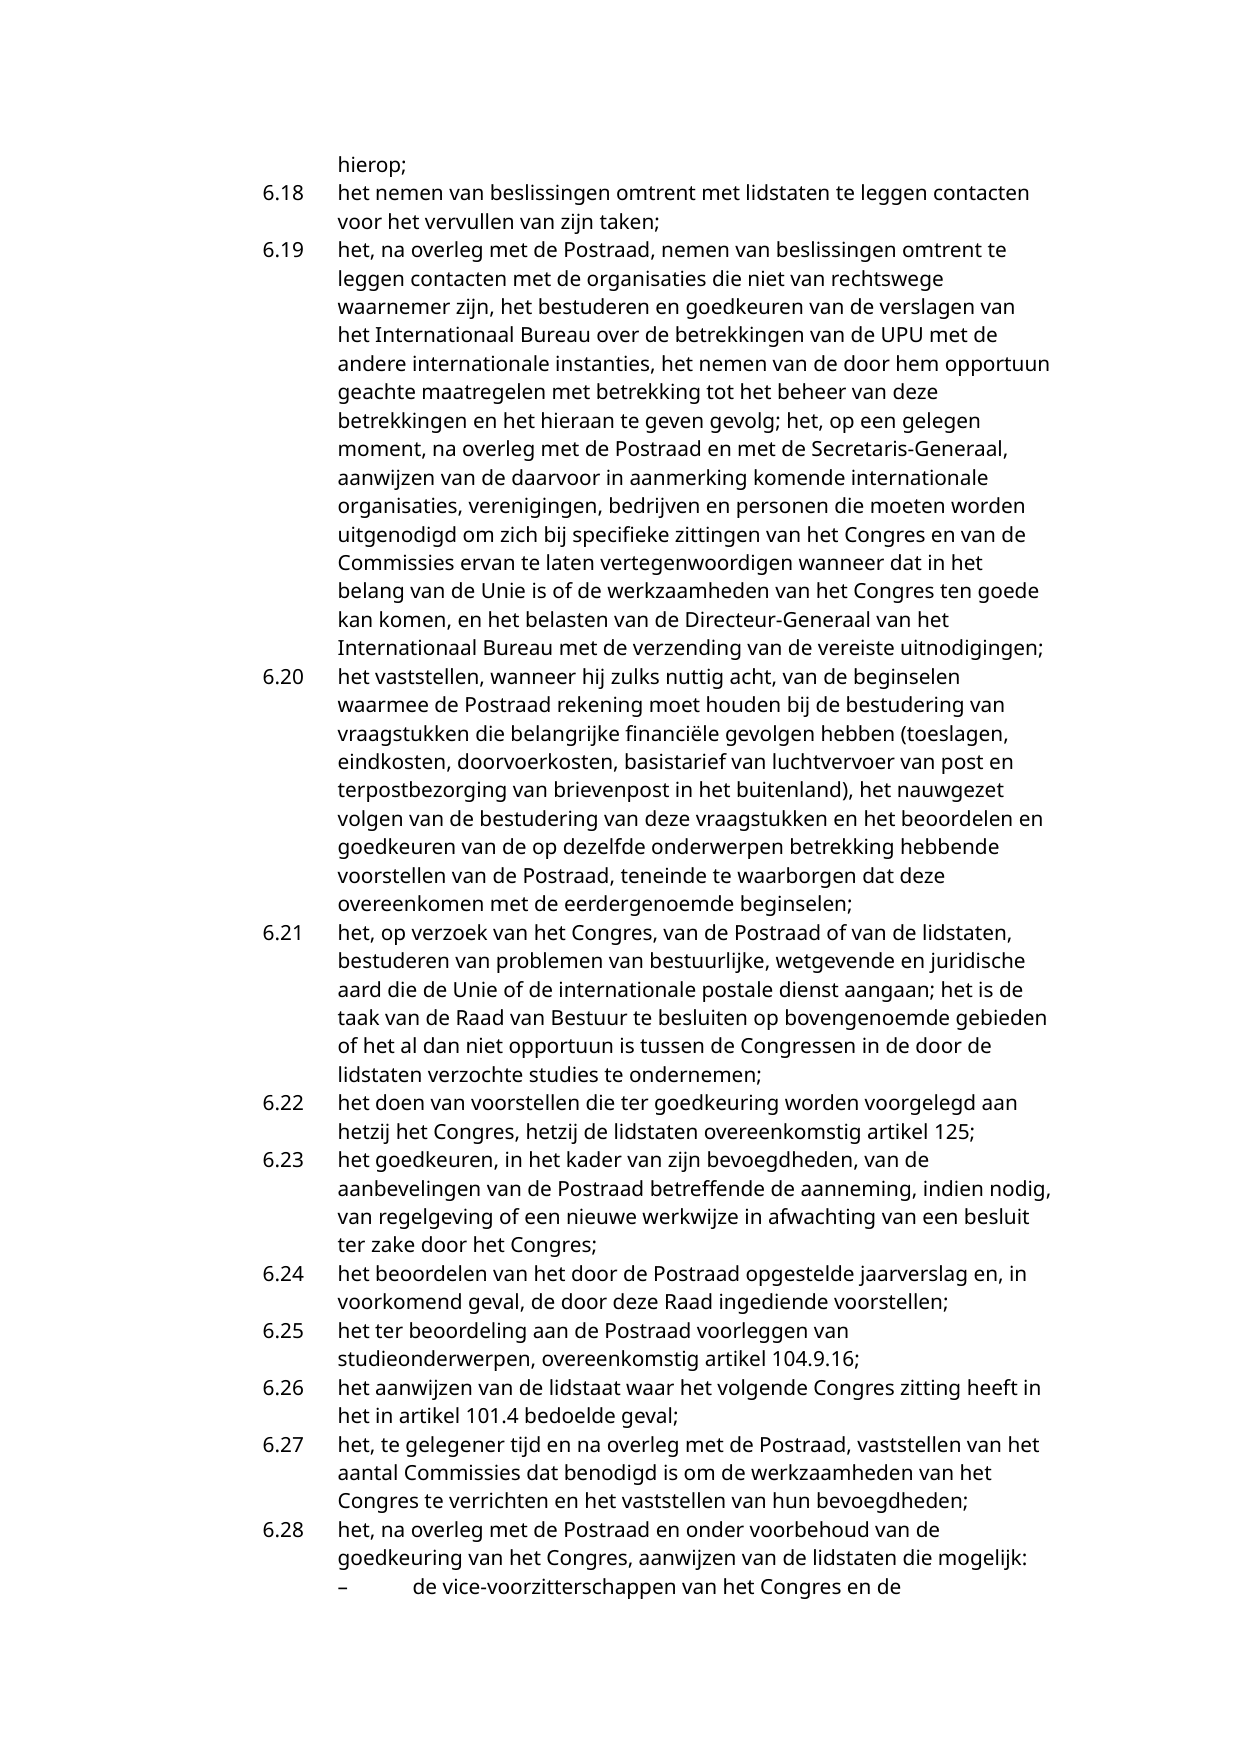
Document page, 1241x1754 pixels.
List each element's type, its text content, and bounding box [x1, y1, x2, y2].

list het aanwijzen van de lidstaat waar het volgende Congres zitting heeft in het in artikel 101.4 bedoelde geval; [262, 1373, 1053, 1430]
list het ter beoordeling aan de Postraad voorleggen van studieonderwerpen, overeenkomstig artikel 104.9.16; [262, 1316, 1053, 1373]
list het doen van voorstellen die ter goedkeuring worden voorgelegd aan hetzij het Congres, hetzij de lidstaten overeenkomstig artikel 125; [262, 1088, 1053, 1145]
list het beoordelen van het door de Postraad opgestelde jaarverslag en, in voorkomend geval, de door deze Raad ingediende voorstellen; [262, 1259, 1053, 1316]
list het, te gelegener tijd en na overleg met de Postraad, vaststellen van het aantal Commissies dat benodigd is om de werkzaamheden van het Congres te verrichten en het vaststellen van hun bevoegdheden; [262, 1430, 1053, 1515]
list het vaststellen, wanneer hij zulks nuttig acht, van de beginselen waarmee de Postraad rekening moet houden bij de bestudering van vraagstukken die belangrijke financiële gevolgen hebben (toeslagen, eindkosten, doorvoerkosten, basistarief van luchtvervoer van post en terpostbezorging van brievenpost in het buitenland), het nauwgezet volgen van de bestudering van deze vraagstukken en het beoordelen en goedkeuren van de op dezelfde onderwerpen betrekking hebbende voorstellen van de Postraad, teneinde te waarborgen dat deze overeenkomen met de eerdergenoemde beginselen; [262, 662, 1053, 918]
list het nemen van beslissingen omtrent met lidstaten te leggen contacten voor het vervullen van zijn taken; [262, 178, 1053, 235]
list hierop; [262, 150, 1053, 178]
list het goedkeuren, in het kader van zijn bevoegdheden, van de aanbevelingen van de Postraad betreffende de aanneming, indien nodig, van regelgeving of een nieuwe werkwijze in afwachting van een besluit ter zake door het Congres; [262, 1145, 1053, 1259]
list de vice-voorzitterschappen van het Congres en de [337, 1572, 1053, 1600]
list het, op verzoek van het Congres, van de Postraad of van de lidstaten, bestuderen van problemen van bestuurlijke, wetgevende en juridische aard die de Unie of de internationale postale dienst aangaan; het is de taak van de Raad van Bestuur te besluiten op bovengenoemde gebieden of het al dan niet opportuun is tussen de Congressen in de door de lidstaten verzochte studies te ondernemen; [262, 918, 1053, 1088]
list het, na overleg met de Postraad, nemen van beslissingen omtrent te leggen contacten met de organisaties die niet van rechtswege waarnemer zijn, het bestuderen en goedkeuren van de verslagen van het Internationaal Bureau over de betrekkingen van de UPU met de andere internationale instanties, het nemen van de door hem opportuun geachte maatregelen met betrekking tot het beheer van deze betrekkingen en het hieraan te geven gevolg; het, op een gelegen moment, na overleg met de Postraad en met de Secretaris-Generaal, aanwijzen van de daarvoor in aanmerking komende internationale organisaties, verenigingen, bedrijven en personen die moeten worden uitgenodigd om zich bij specifieke zittingen van het Congres en van de Commissies ervan te laten vertegenwoordigen wanneer dat in het belang van de Unie is of de werkzaamheden van het Congres ten goede kan komen, en het belasten van de Directeur-Generaal van het Internationaal Bureau met de verzending van de vereiste uitnodigingen; [262, 235, 1053, 662]
list het, na overleg met de Postraad en onder voorbehoud van de goedkeuring van het Congres, aanwijzen van de lidstaten die mogelijk: [262, 1515, 1053, 1572]
